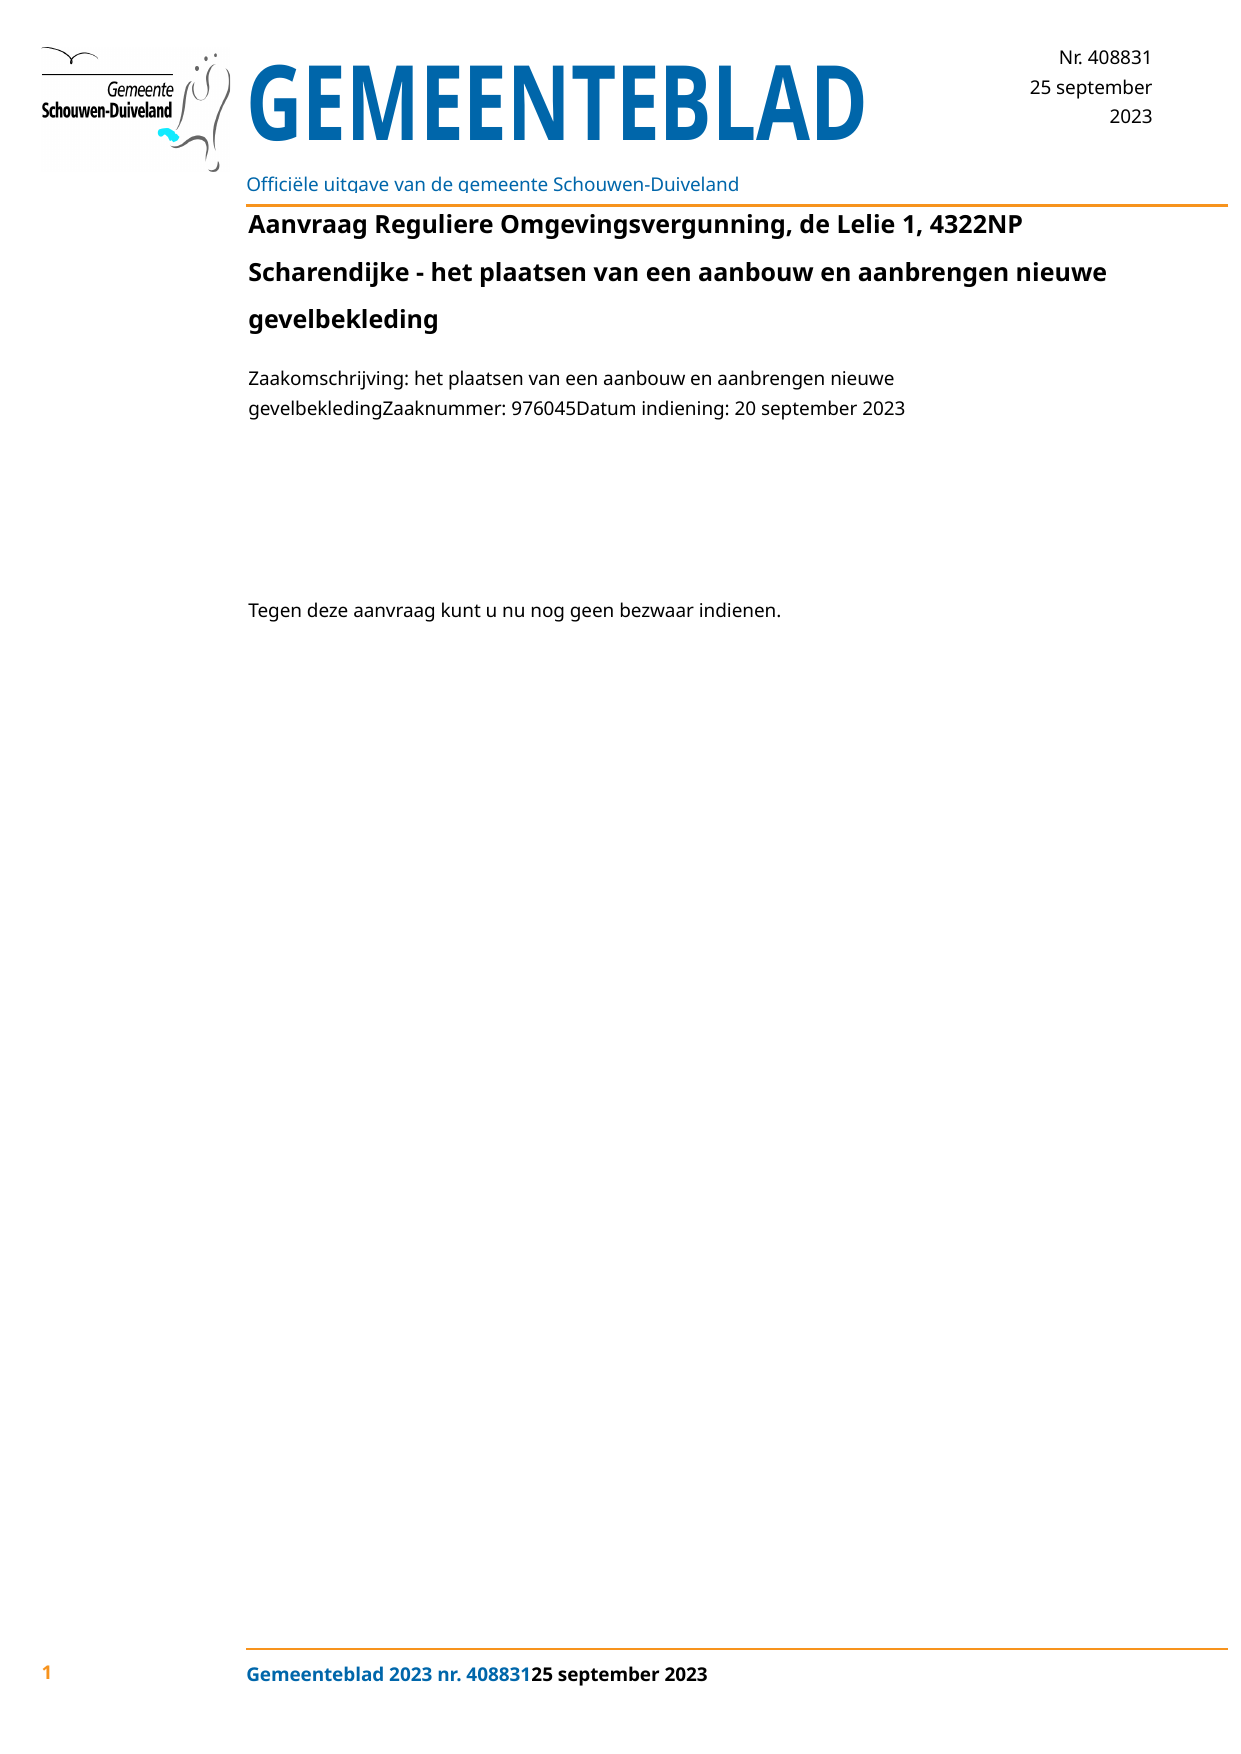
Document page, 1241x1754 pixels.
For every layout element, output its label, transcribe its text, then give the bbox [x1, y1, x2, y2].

text Tegen deze aanvraag kunt u nu nog geen bezwaar indienen. [248, 597, 1152, 622]
picture [41, 47, 231, 172]
text Aanvraag Reguliere Omgevingsvergunning, de Lelie 1, 4322NP Scharendijke - het plaatsen van een aanbouw en aanbrengen nieuwe gevelbekleding [248, 207, 1152, 336]
text Zaakomschrijving: het plaatsen van een aanbouw en aanbrengen nieuwe gevelbekledingZaaknummer: 976045Datum indiening: 20 september 2023 [248, 366, 1152, 421]
